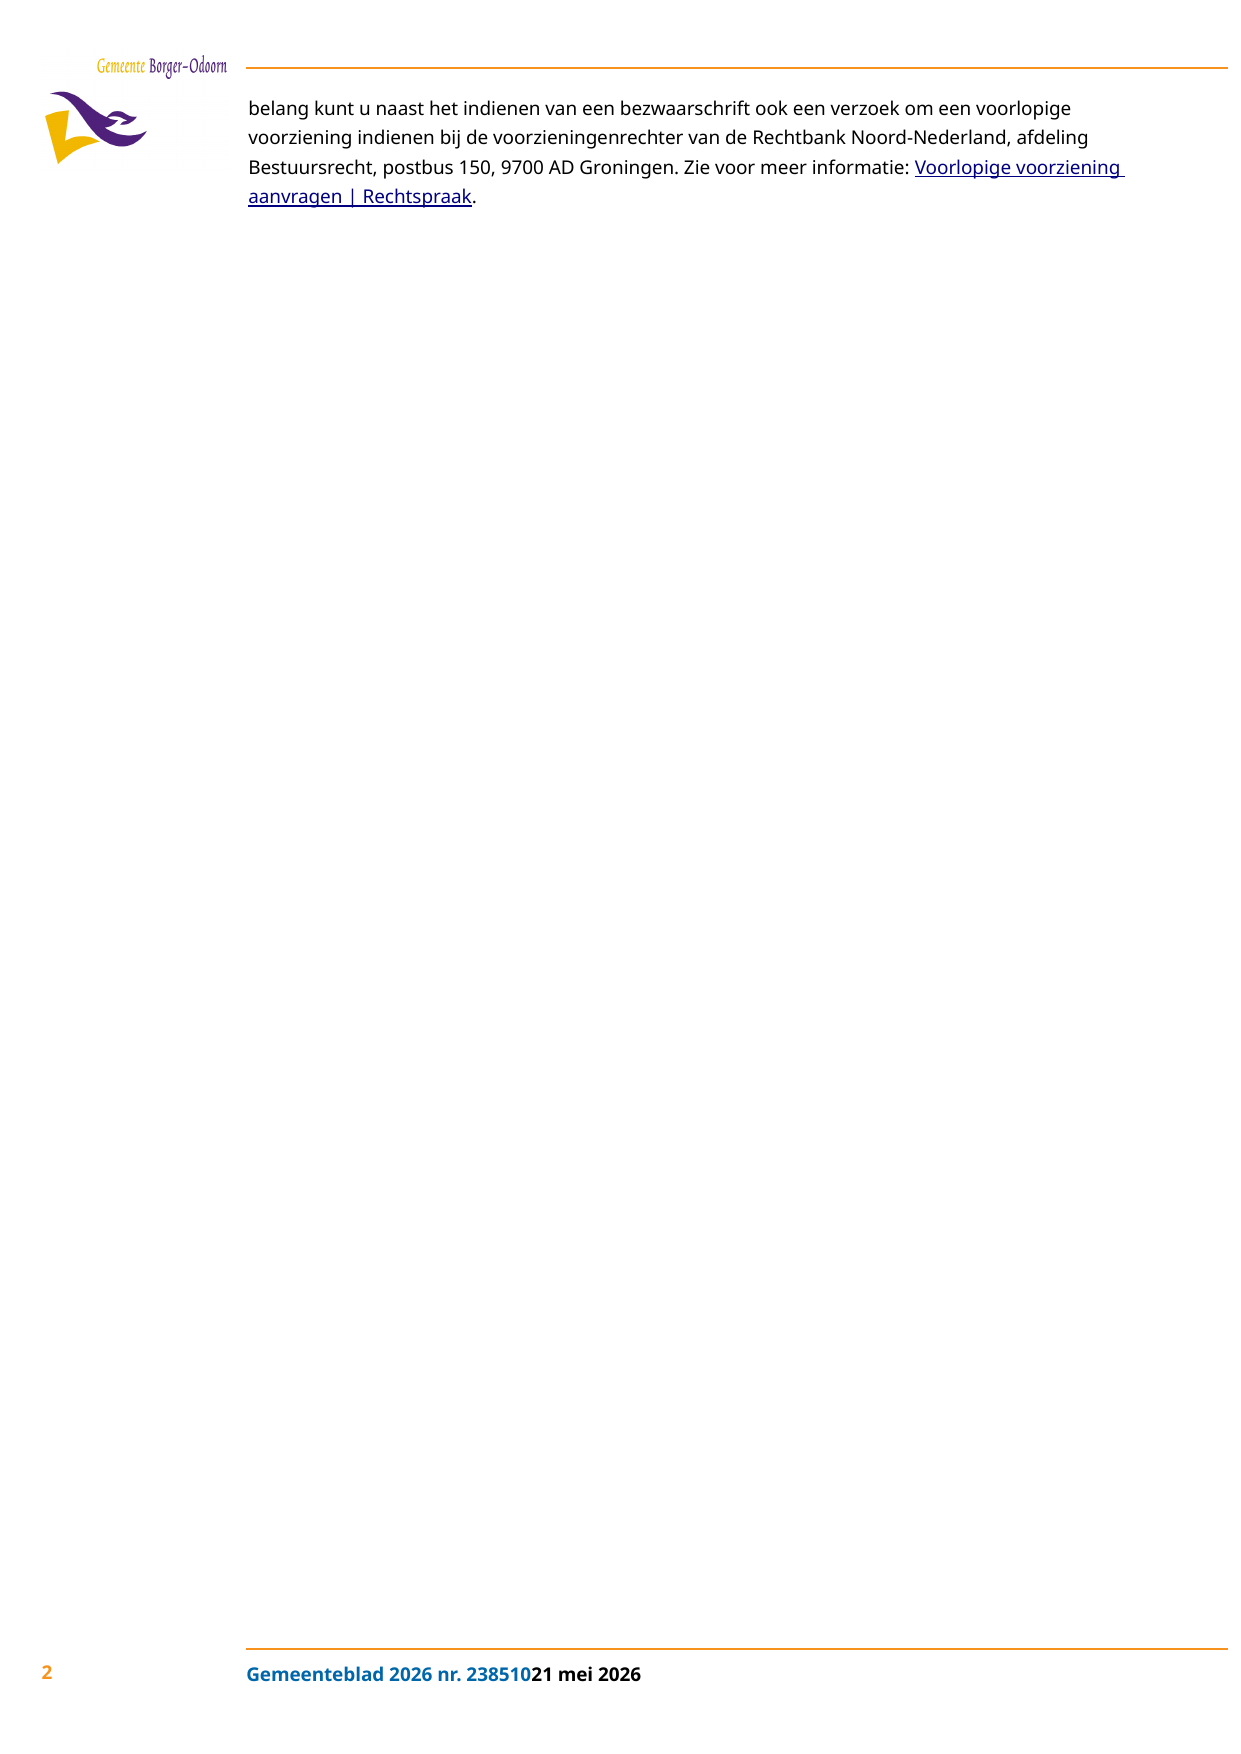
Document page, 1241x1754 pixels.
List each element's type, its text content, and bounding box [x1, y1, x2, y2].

picture [41, 47, 231, 172]
text belang kunt u naast het indienen van een bezwaarschrift ook een verzoek om een voorlopige voorziening indienen bij de voorzieningenrechter van de Rechtbank Noord-Nederland, afdeling Bestuursrecht, postbus 150, 9700 AD Groningen. Zie voor meer informatie: Voorlopige voorziening aanvragen | Rechtspraak. [248, 95, 1152, 209]
